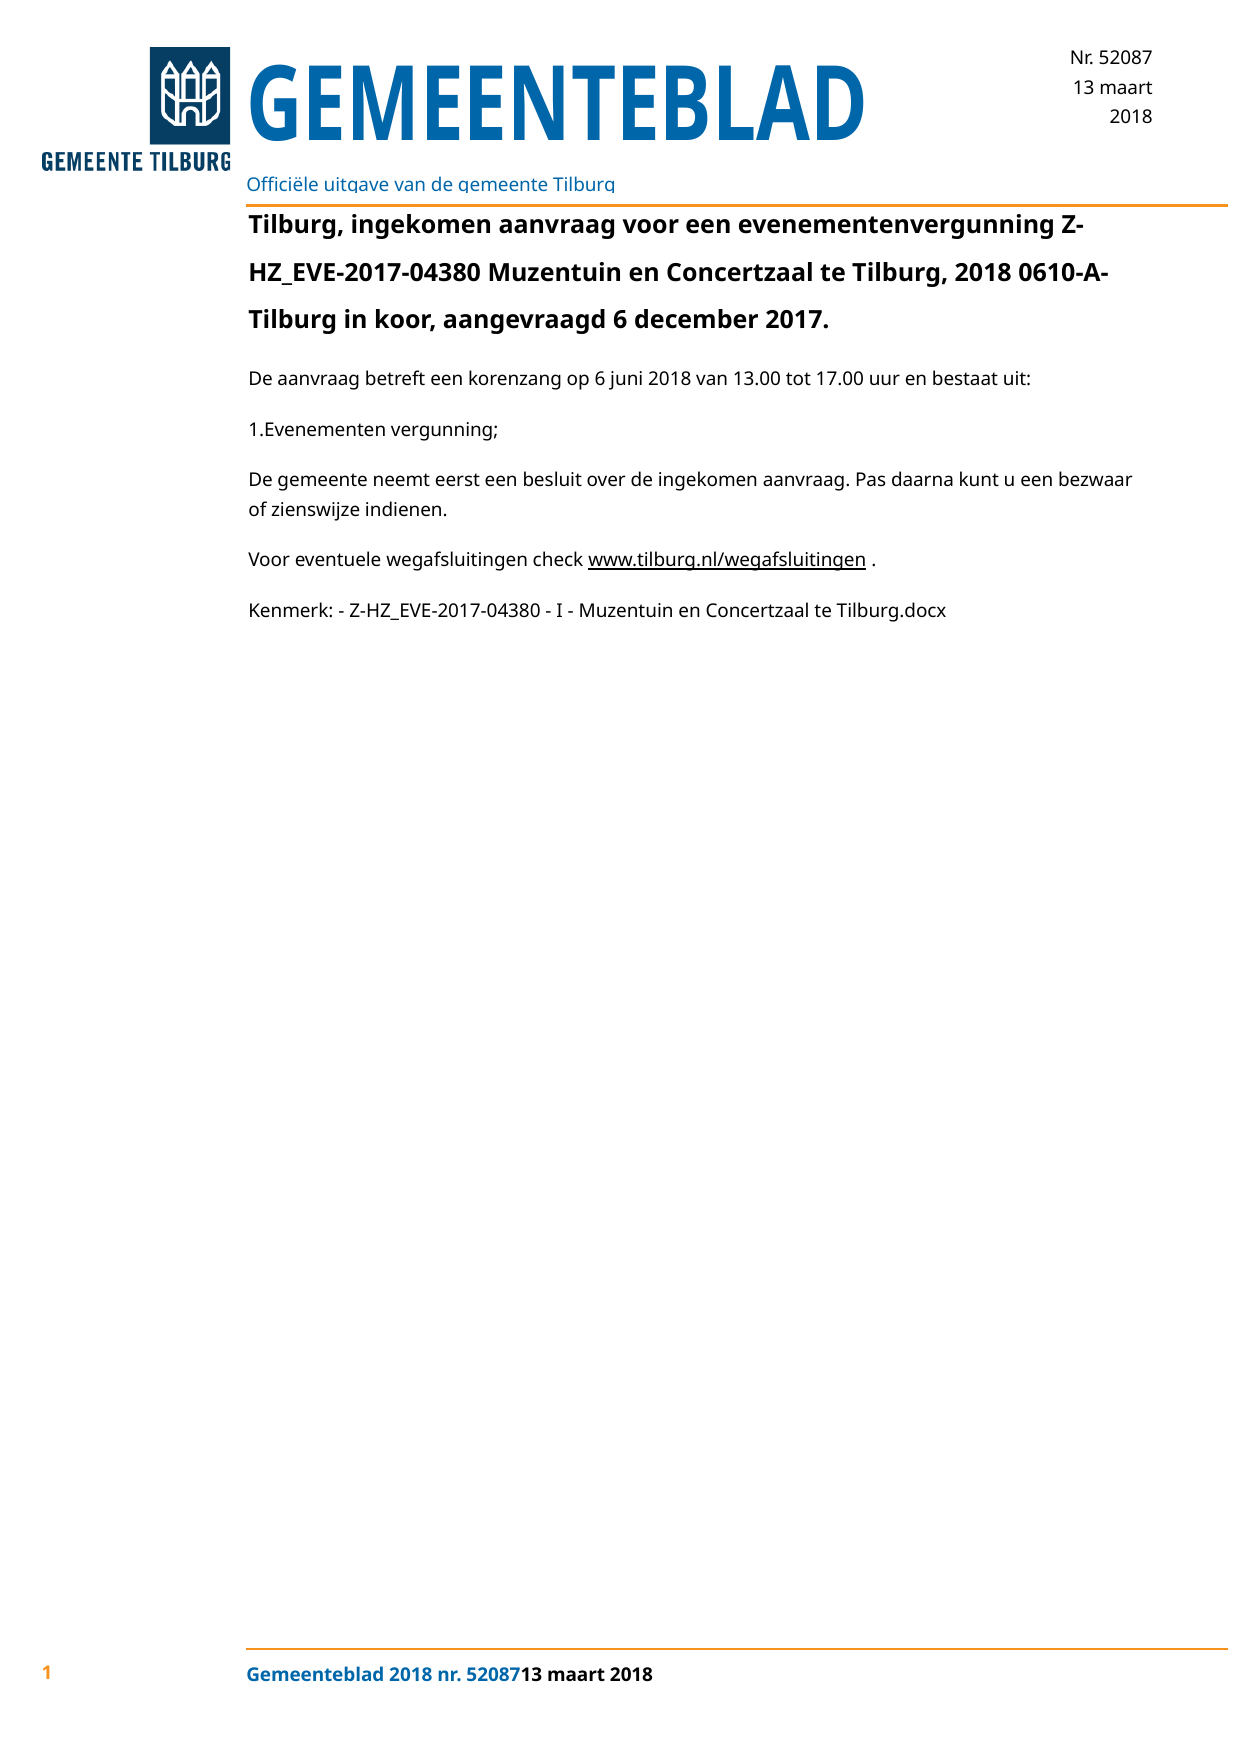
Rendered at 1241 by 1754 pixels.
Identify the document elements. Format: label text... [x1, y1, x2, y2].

text De aanvraag betreft een korenzang op 6 juni 2018 van 13.00 tot 17.00 uur en bestaat uit: [248, 366, 1152, 391]
text De gemeente neemt eerst een besluit over de ingekomen aanvraag. Pas daarna kunt u een bezwaar of zienswijze indienen. [248, 466, 1152, 522]
text Voor eventuele wegafsluitingen check www.tilburg.nl/wegafsluitingen . [248, 546, 1152, 572]
text 1.Evenementen vergunning; [248, 416, 1152, 442]
text Kenmerk: - Z-HZ_EVE-2017-04380 - I - Muzentuin en Concertzaal te Tilburg.docx [248, 597, 1152, 622]
text Tilburg, ingekomen aanvraag voor een evenementenvergunning Z-HZ_EVE-2017-04380 Muzentuin en Concertzaal te Tilburg, 2018 0610-A-Tilburg in koor, aangevraagd 6 december 2017. [248, 207, 1152, 336]
picture [41, 47, 231, 172]
